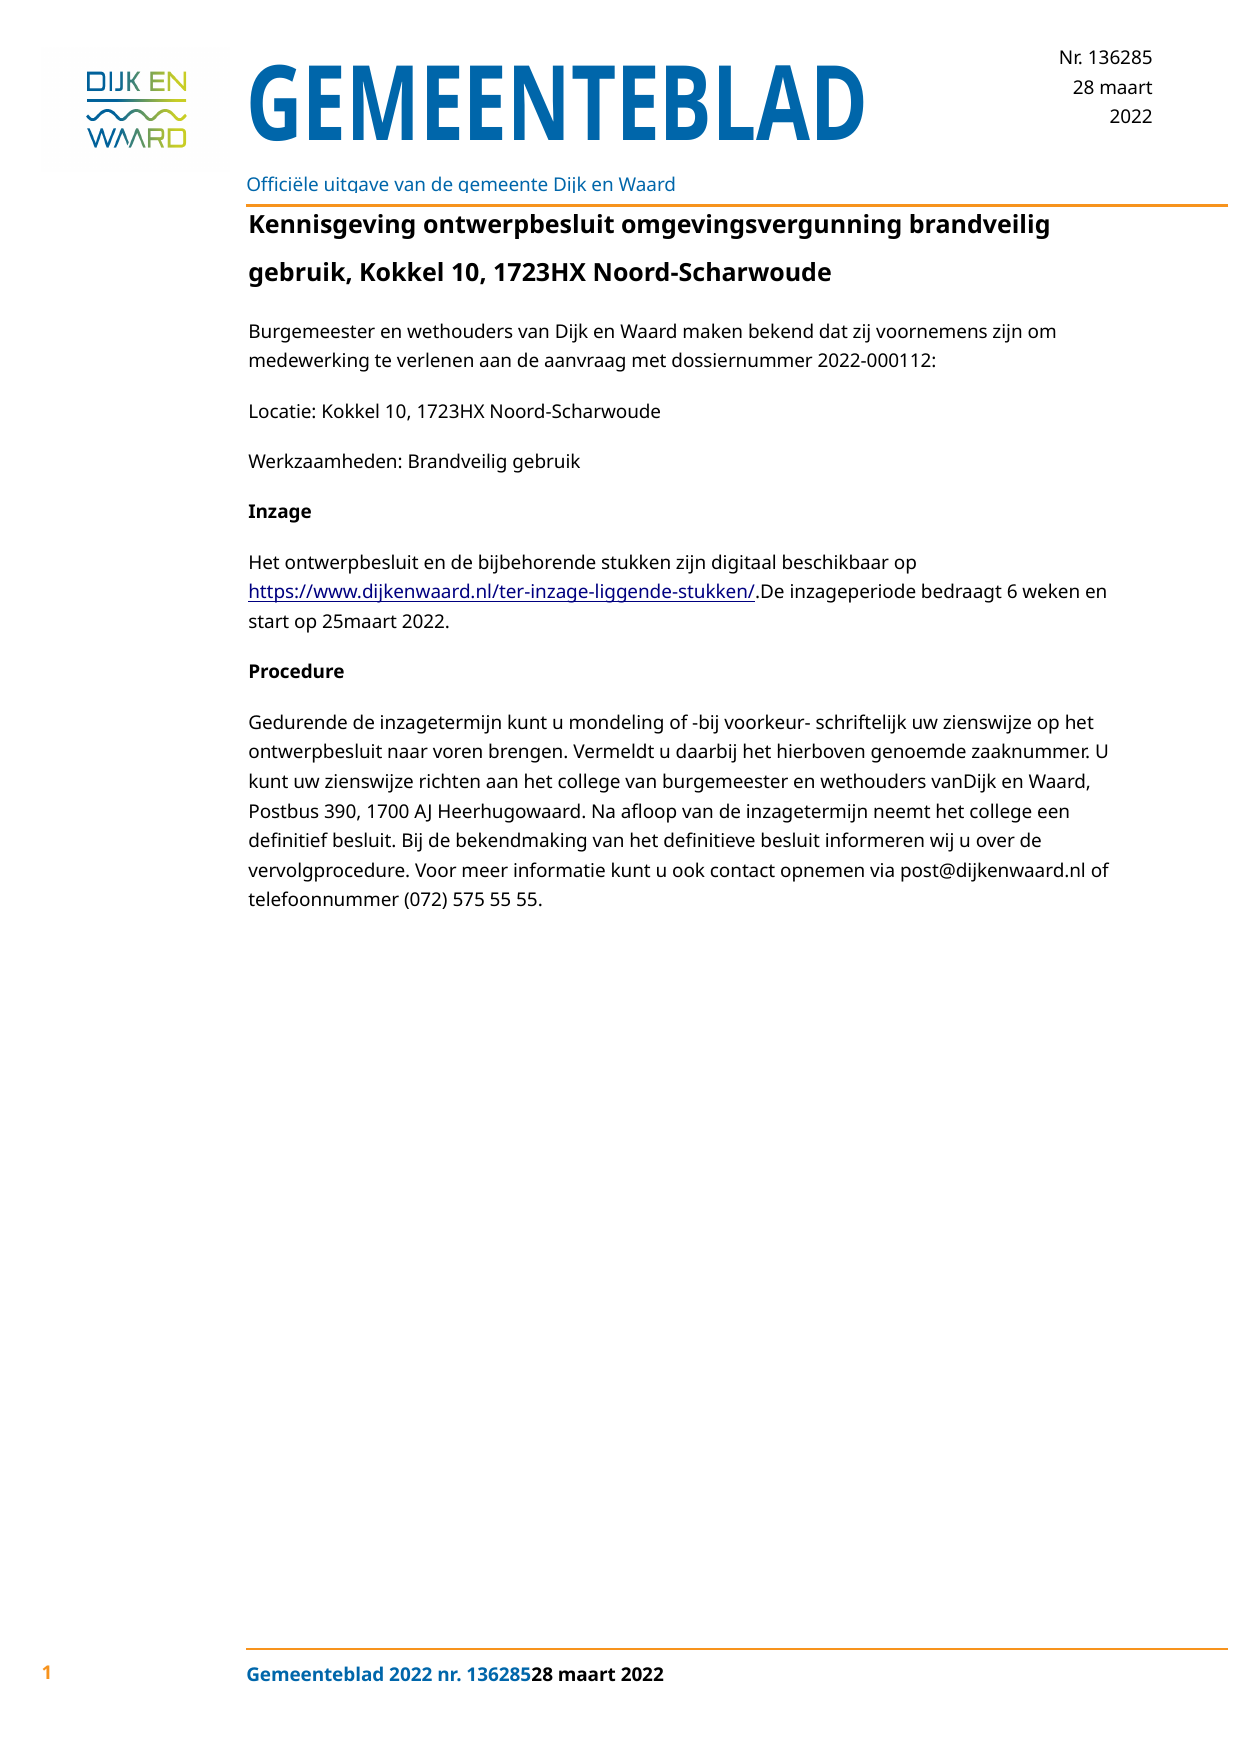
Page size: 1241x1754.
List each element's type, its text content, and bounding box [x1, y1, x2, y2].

text Burgemeester en wethouders van Dijk en Waard maken bekend dat zij voornemens zijn om medewerking te verlenen aan de aanvraag met dossiernummer 2022-000112: [248, 318, 1152, 373]
picture [41, 47, 231, 172]
text Gedurende de inzagetermijn kunt u mondeling of -bij voorkeur- schriftelijk uw zienswijze op het ontwerpbesluit naar voren brengen. Vermeldt u daarbij het hierboven genoemde zaaknummer. U kunt uw zienswijze richten aan het college van burgemeester en wethouders vanDijk en Waard, Postbus 390, 1700 AJ Heerhugowaard. Na afloop van de inzagetermijn neemt het college een definitief besluit. Bij de bekendmaking van het definitieve besluit informeren wij u over de vervolgprocedure. Voor meer informatie kunt u ook contact opnemen via post@dijkenwaard.nl of telefoonnummer (072) 575 55 55. [248, 709, 1152, 912]
text Werkzaamheden: Brandveilig gebruik [248, 448, 1152, 474]
text Procedure [248, 659, 1152, 684]
text Kennisgeving ontwerpbesluit omgevingsvergunning brandveilig gebruik, Kokkel 10, 1723HX Noord-Scharwoude [248, 207, 1152, 288]
text Het ontwerpbesluit en de bijbehorende stukken zijn digitaal beschikbaar op https://www.dijkenwaard.nl/ter-inzage-liggende-stukken/.De inzageperiode bedraagt 6 weken en start op 25maart 2022. [248, 549, 1152, 634]
text Locatie: Kokkel 10, 1723HX Noord-Scharwoude [248, 398, 1152, 424]
text Inzage [248, 499, 1152, 524]
